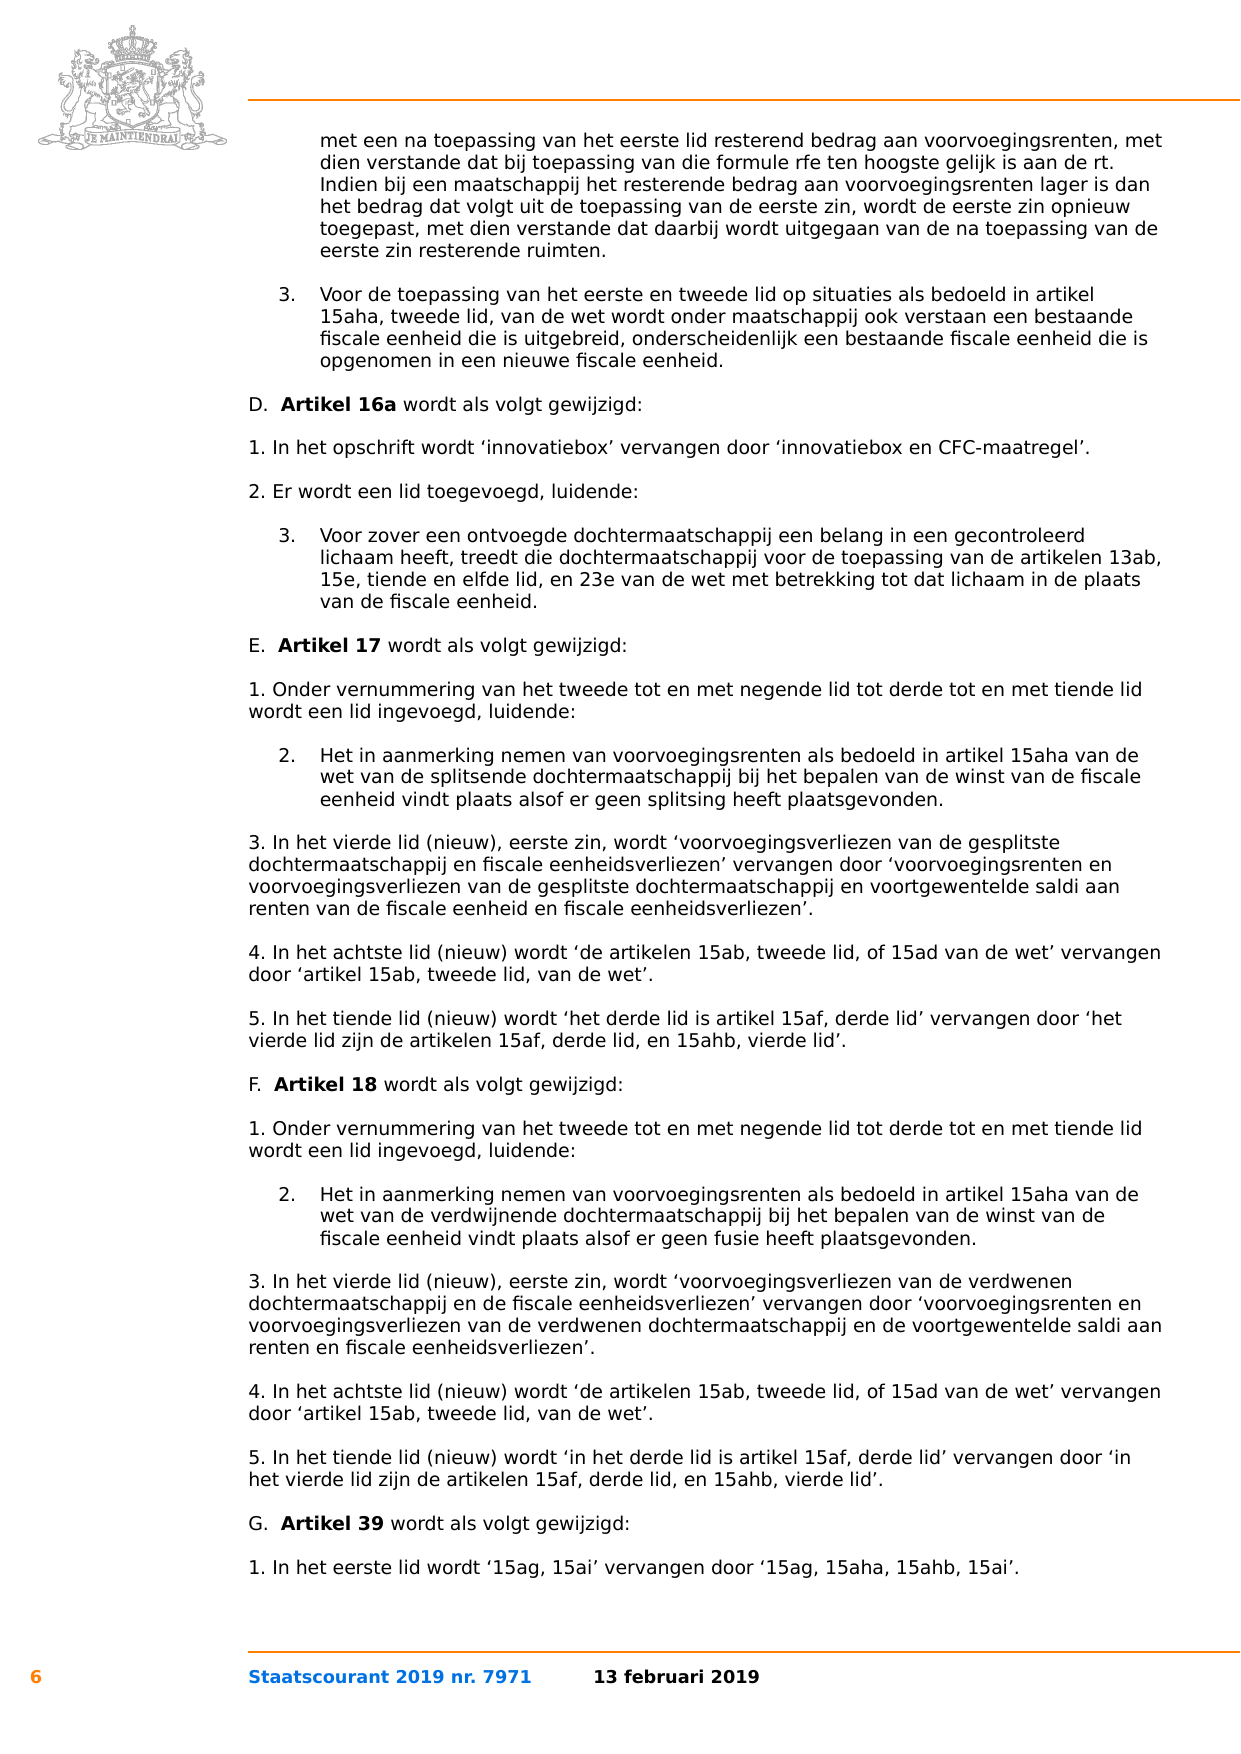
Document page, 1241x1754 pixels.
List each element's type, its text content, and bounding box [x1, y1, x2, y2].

text 5. In het tiende lid (nieuw) wordt ‘in het derde lid is artikel 15af, derde lid’ vervangen door ‘in het vierde lid zijn de artikelen 15af, derde lid, en 15ahb, vierde lid’. [248, 1447, 1163, 1491]
text 1. In het eerste lid wordt ‘15ag, 15ai’ vervangen door ‘15ag, 15aha, 15ahb, 15ai’. [248, 1557, 1163, 1578]
text 3. Voor de toepassing van het eerste en tweede lid op situaties als bedoeld in artikel 15aha, tweede lid, van de wet wordt onder maatschappij ook verstaan een bestaande fiscale eenheid die is uitgebreid, onderscheidenlijk een bestaande fiscale eenheid die is opgenomen in een nieuwe fiscale eenheid. [278, 284, 1163, 372]
text D. Artikel 16a wordt als volgt gewijzigd: [248, 393, 1163, 415]
text met een na toepassing van het eerste lid resterend bedrag aan voorvoegingsrenten, met dien verstande dat bij toepassing van die formule rfe ten hoogste gelijk is aan de rt. Indien bij een maatschappij het resterende bedrag aan voorvoegingsrenten lager is dan het bedrag dat volgt uit de toepassing van de eerste zin, wordt de eerste zin opnieuw toegepast, met dien verstande dat daarbij wordt uitgegaan van de na toepassing van de eerste zin resterende ruimten. [278, 130, 1163, 262]
text 1. Onder vernummering van het tweede tot en met negende lid tot derde tot en met tiende lid wordt een lid ingevoegd, luidende: [248, 1118, 1163, 1162]
text 4. In het achtste lid (nieuw) wordt ‘de artikelen 15ab, tweede lid, of 15ad van de wet’ vervangen door ‘artikel 15ab, tweede lid, van de wet’. [248, 942, 1163, 986]
text 4. In het achtste lid (nieuw) wordt ‘de artikelen 15ab, tweede lid, of 15ad van de wet’ vervangen door ‘artikel 15ab, tweede lid, van de wet’. [248, 1381, 1163, 1425]
text 5. In het tiende lid (nieuw) wordt ‘het derde lid is artikel 15af, derde lid’ vervangen door ‘het vierde lid zijn de artikelen 15af, derde lid, en 15ahb, vierde lid’. [248, 1008, 1163, 1052]
text 3. In het vierde lid (nieuw), eerste zin, wordt ‘voorvoegingsverliezen van de verdwenen dochtermaatschappij en de fiscale eenheidsverliezen’ vervangen door ‘voorvoegingsrenten en voorvoegingsverliezen van de verdwenen dochtermaatschappij en de voortgewentelde saldi aan renten en fiscale eenheidsverliezen’. [248, 1271, 1163, 1359]
text 2. Het in aanmerking nemen van voorvoegingsrenten als bedoeld in artikel 15aha van de wet van de verdwijnende dochtermaatschappij bij het bepalen van de winst van de fiscale eenheid vindt plaats alsof er geen fusie heeft plaatsgevonden. [278, 1183, 1163, 1249]
text 1. In het opschrift wordt ‘innovatiebox’ vervangen door ‘innovatiebox en CFC-maatregel’. [248, 437, 1163, 459]
text G. Artikel 39 wordt als volgt gewijzigd: [248, 1513, 1163, 1535]
text 1. Onder vernummering van het tweede tot en met negende lid tot derde tot en met tiende lid wordt een lid ingevoegd, luidende: [248, 679, 1163, 723]
text 2. Er wordt een lid toegevoegd, luidende: [248, 481, 1163, 503]
picture [38, 25, 227, 150]
text E. Artikel 17 wordt als volgt gewijzigd: [248, 635, 1163, 657]
text 2. Het in aanmerking nemen van voorvoegingsrenten als bedoeld in artikel 15aha van de wet van de splitsende dochtermaatschappij bij het bepalen van de winst van de fiscale eenheid vindt plaats alsof er geen splitsing heeft plaatsgevonden. [278, 744, 1163, 810]
text 3. In het vierde lid (nieuw), eerste zin, wordt ‘voorvoegingsverliezen van de gesplitste dochtermaatschappij en fiscale eenheidsverliezen’ vervangen door ‘voorvoegingsrenten en voorvoegingsverliezen van de gesplitste dochtermaatschappij en voortgewentelde saldi aan renten van de fiscale eenheid en fiscale eenheidsverliezen’. [248, 832, 1163, 920]
text 3. Voor zover een ontvoegde dochtermaatschappij een belang in een gecontroleerd lichaam heeft, treedt die dochtermaatschappij voor de toepassing van de artikelen 13ab, 15e, tiende en elfde lid, en 23e van de wet met betrekking tot dat lichaam in de plaats van de fiscale eenheid. [278, 525, 1163, 613]
text F. Artikel 18 wordt als volgt gewijzigd: [248, 1074, 1163, 1096]
